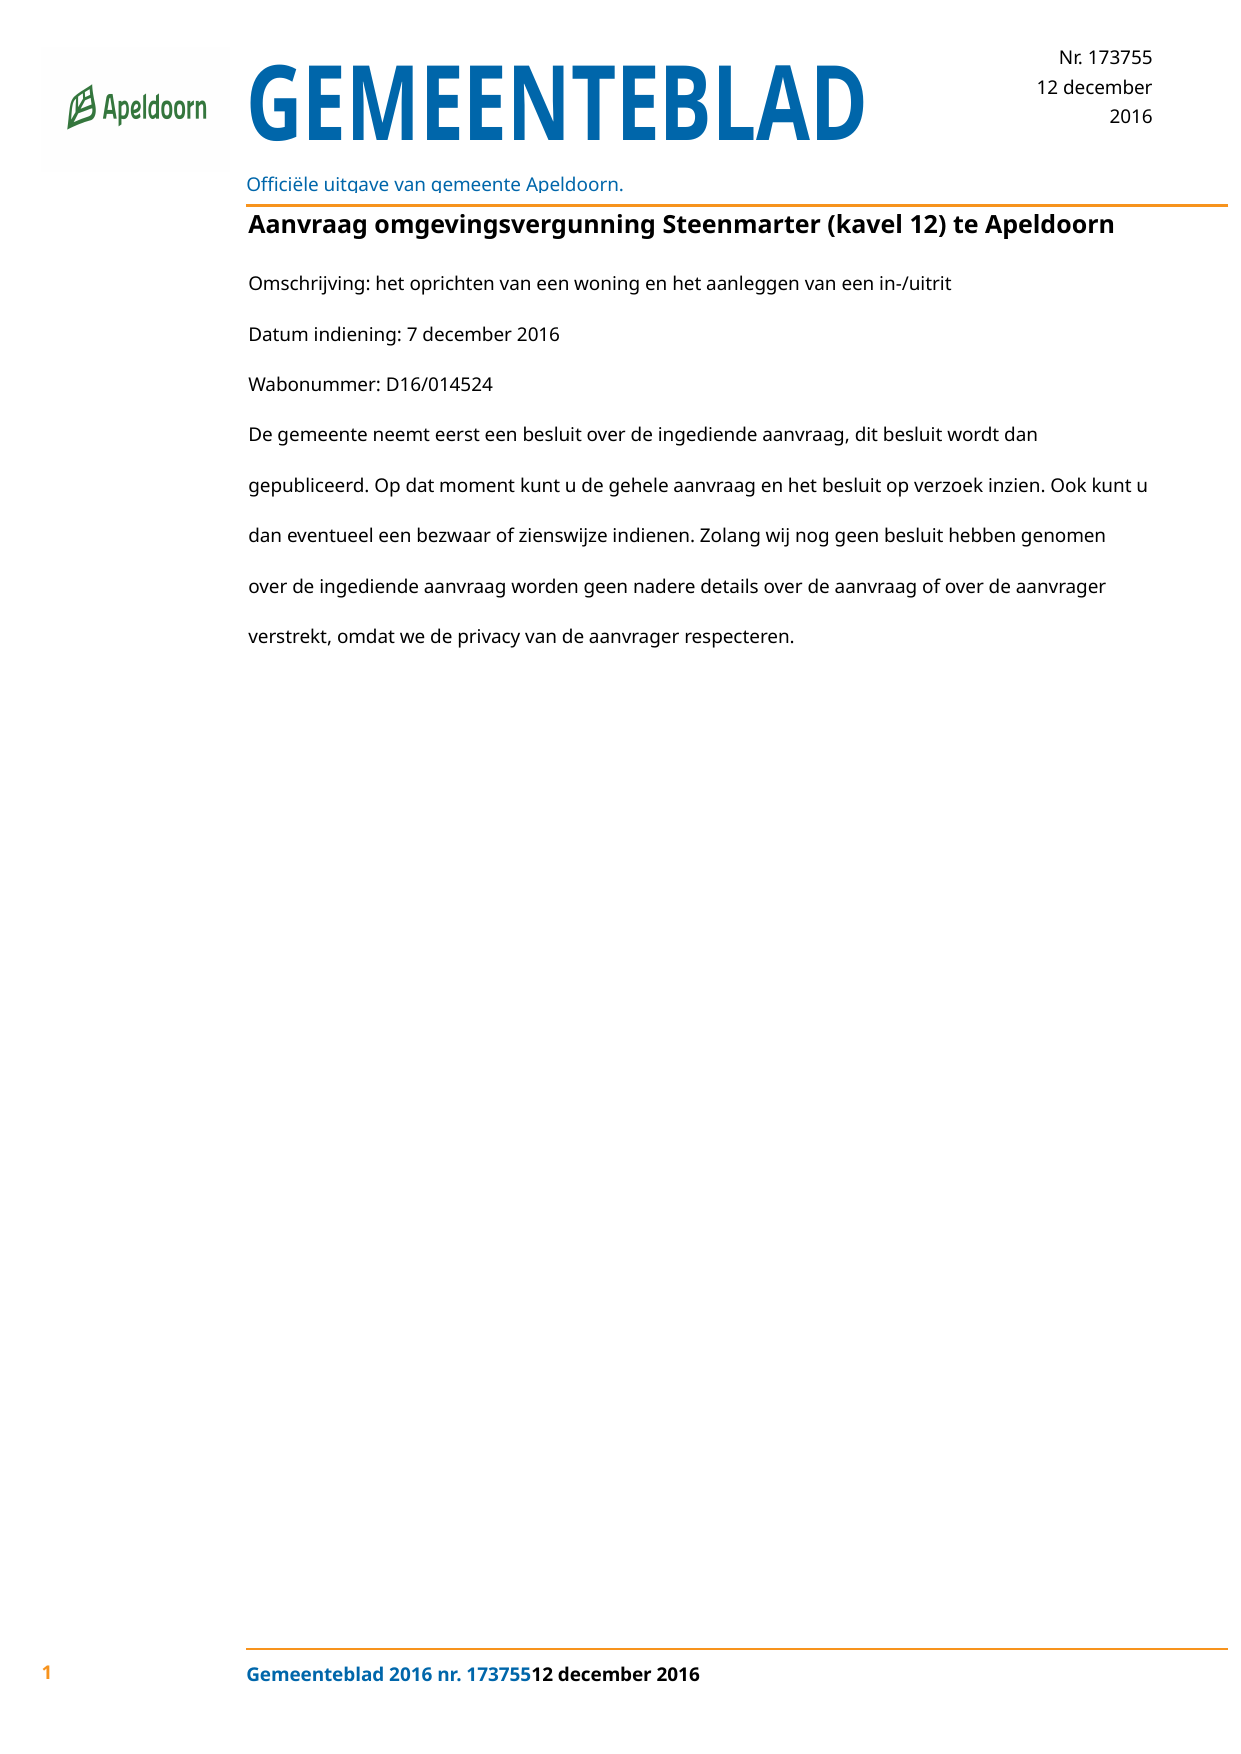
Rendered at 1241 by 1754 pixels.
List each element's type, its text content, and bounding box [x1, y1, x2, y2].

text over de ingediende aanvraag worden geen nadere details over de aanvraag of over de aanvrager [248, 573, 1152, 598]
text dan eventueel een bezwaar of zienswijze indienen. Zolang wij nog geen besluit hebben genomen [248, 522, 1152, 548]
text Aanvraag omgevingsvergunning Steenmarter (kavel 12) te Apeldoorn [248, 207, 1152, 241]
text Wabonummer: D16/014524 [248, 371, 1152, 397]
text Datum indiening: 7 december 2016 [248, 321, 1152, 346]
picture [41, 47, 231, 172]
text De gemeente neemt eerst een besluit over de ingediende aanvraag, dit besluit wordt dan [248, 422, 1152, 447]
text Omschrijving: het oprichten van een woning en het aanleggen van een in-/uitrit [248, 270, 1152, 296]
text gepubliceerd. Op dat moment kunt u de gehele aanvraag en het besluit op verzoek inzien. Ook kunt u [248, 472, 1152, 498]
text verstrekt, omdat we de privacy van de aanvrager respecteren. [248, 623, 1152, 649]
